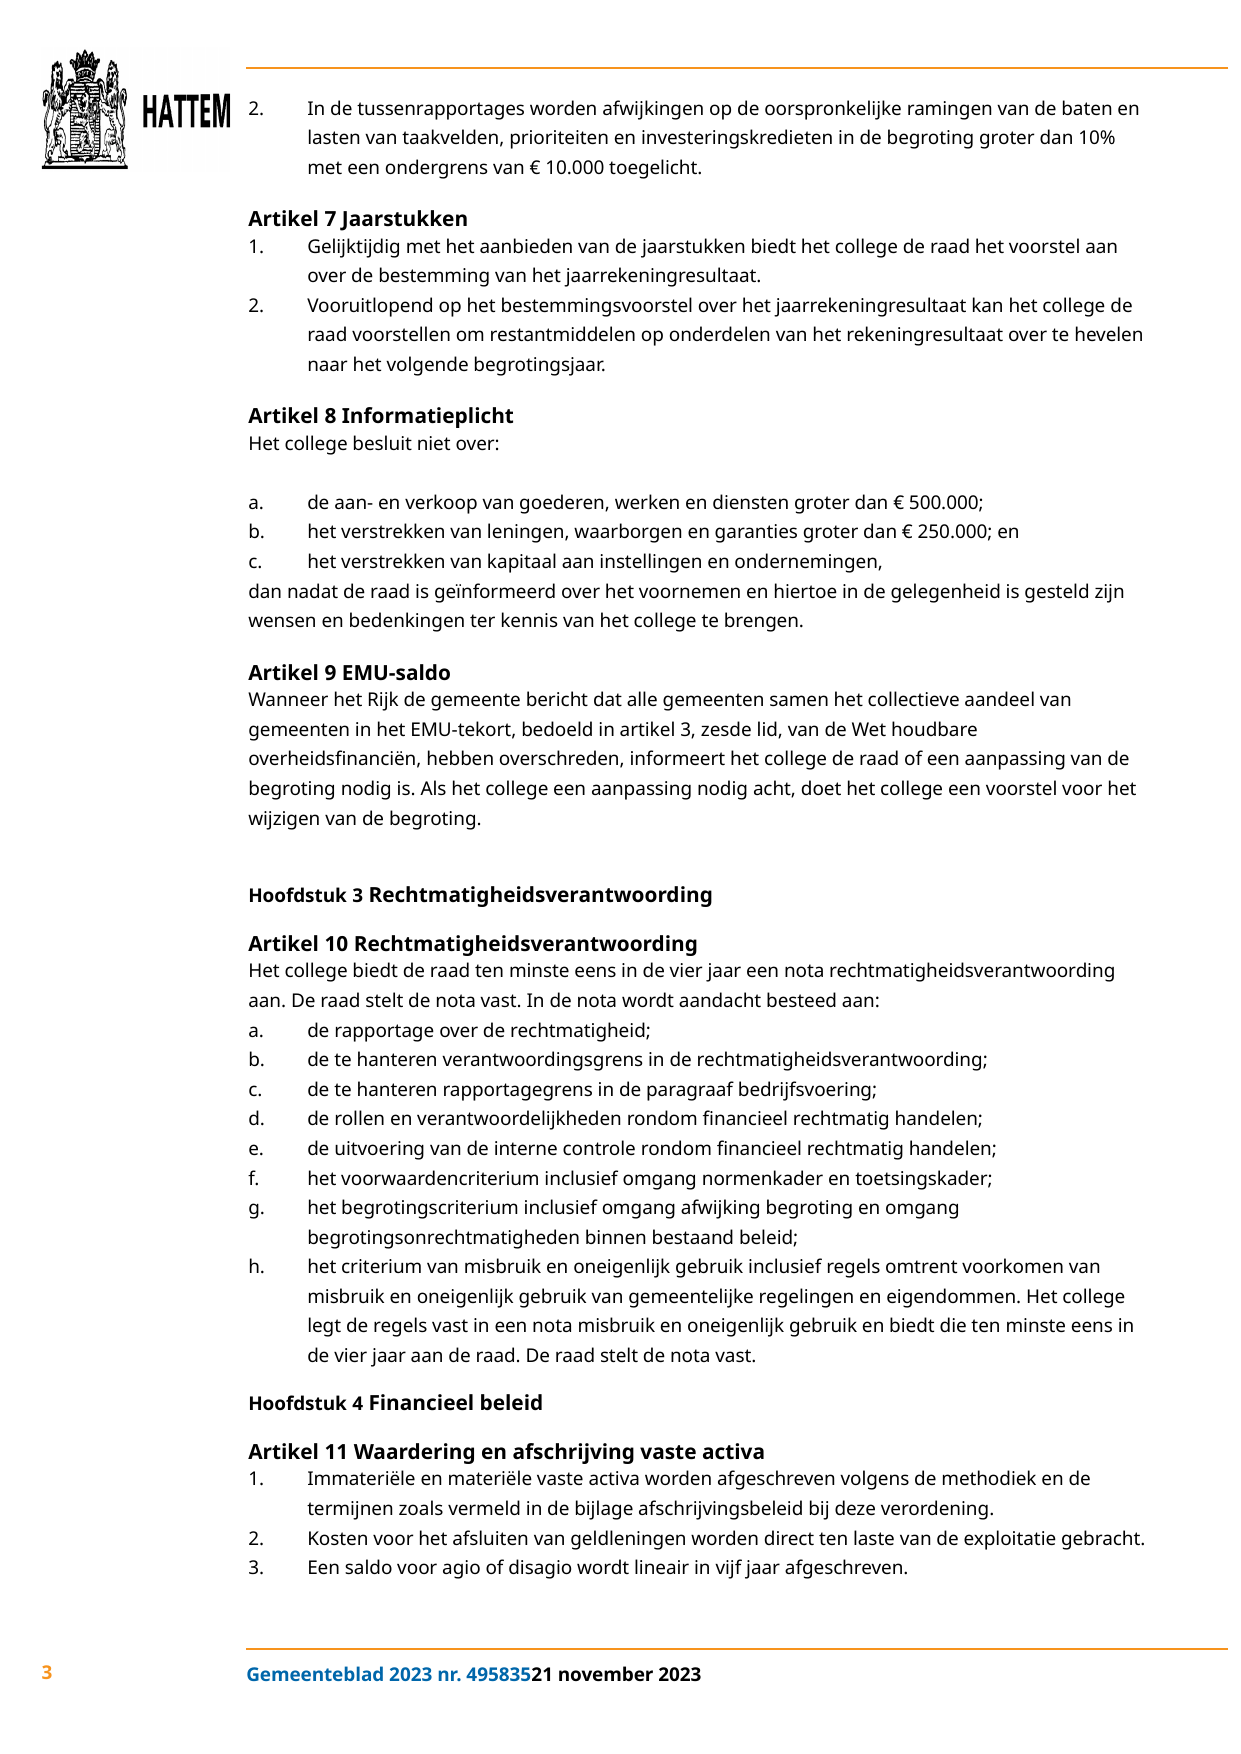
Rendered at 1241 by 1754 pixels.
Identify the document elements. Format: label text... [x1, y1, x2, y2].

list Vooruitlopend op het bestemmingsvoorstel over het jaarrekeningresultaat kan het college de raad voorstellen om restantmiddelen op onderdelen van het rekeningresultaat over te hevelen naar het volgende begrotingsjaar. [248, 292, 1152, 377]
text Artikel 11 Waardering en afschrijving vaste activa [248, 1437, 1152, 1466]
list de te hanteren verantwoordingsgrens in de rechtmatigheidsverantwoording; [248, 1046, 1152, 1072]
list In de tussenrapportages worden afwijkingen op de oorspronkelijke ramingen van de baten en lasten van taakvelden, prioriteiten en investeringskredieten in de begroting groter dan 10% met een ondergrens van € 10.000 toegelicht. [248, 95, 1152, 180]
text Het college besluit niet over: [248, 430, 1152, 456]
picture [41, 47, 231, 172]
list het voorwaardencriterium inclusief omgang normenkader en toetsingskader; [248, 1165, 1152, 1190]
list het verstrekken van leningen, waarborgen en garanties groter dan € 250.000; en [248, 519, 1152, 544]
text Artikel 9 EMU-saldo [248, 658, 1152, 686]
list de aan- en verkoop van goederen, werken en diensten groter dan € 500.000; [248, 489, 1152, 515]
text Het college biedt de raad ten minste eens in de vier jaar een nota rechtmatigheidsverantwoording aan. De raad stelt de nota vast. In de nota wordt aandacht besteed aan: [248, 958, 1152, 1013]
text Wanneer het Rijk de gemeente bericht dat alle gemeenten samen het collectieve aandeel van gemeenten in het EMU-tekort, bedoeld in artikel 3, zesde lid, van de Wet houdbare overheidsfinanciën, hebben overschreden, informeert het college de raad of een aanpassing van de begroting nodig is. Als het college een aanpassing nodig acht, doet het college een voorstel voor het wijzigen van de begroting. [248, 686, 1152, 830]
text Artikel 7 Jaarstukken [248, 204, 1152, 233]
list Gelijktijdig met het aanbieden van de jaarstukken biedt het college de raad het voorstel aan over de bestemming van het jaarrekeningresultaat. [248, 233, 1152, 288]
text Artikel 8 Informatieplicht [248, 402, 1152, 430]
list het criterium van misbruik en oneigenlijk gebruik inclusief regels omtrent voorkomen van misbruik en oneigenlijk gebruik van gemeentelijke regelingen en eigendommen. Het college legt de regels vast in een nota misbruik en oneigenlijk gebruik en biedt die ten minste eens in de vier jaar aan de raad. De raad stelt de nota vast. [248, 1253, 1152, 1368]
list de uitvoering van de interne controle rondom financieel rechtmatig handelen; [248, 1135, 1152, 1161]
list het verstrekken van kapitaal aan instellingen en ondernemingen, [248, 548, 1152, 574]
list het begrotingscriterium inclusief omgang afwijking begroting en omgang begrotingsonrechtmatigheden binnen bestaand beleid; [248, 1194, 1152, 1249]
list de rapportage over de rechtmatigheid; [248, 1017, 1152, 1042]
list Een saldo voor agio of disagio wordt lineair in vijf jaar afgeschreven. [248, 1554, 1152, 1580]
text Hoofdstuk 3 Rechtmatigheidsverantwoording [248, 880, 1152, 908]
list Kosten voor het afsluiten van geldleningen worden direct ten laste van de exploitatie gebracht. [248, 1525, 1152, 1550]
list Immateriële en materiële vaste activa worden afgeschreven volgens de methodiek en de termijnen zoals vermeld in de bijlage afschrijvingsbeleid bij deze verordening. [248, 1466, 1152, 1521]
text dan nadat de raad is geïnformeerd over het voornemen en hiertoe in de gelegenheid is gesteld zijn wensen en bedenkingen ter kennis van het college te brengen. [248, 578, 1152, 633]
list de te hanteren rapportagegrens in de paragraaf bedrijfsvoering; [248, 1076, 1152, 1102]
text Artikel 10 Rechtmatigheidsverantwoording [248, 929, 1152, 958]
text Hoofdstuk 4 Financieel beleid [248, 1388, 1152, 1416]
list de rollen en verantwoordelijkheden rondom financieel rechtmatig handelen; [248, 1106, 1152, 1131]
